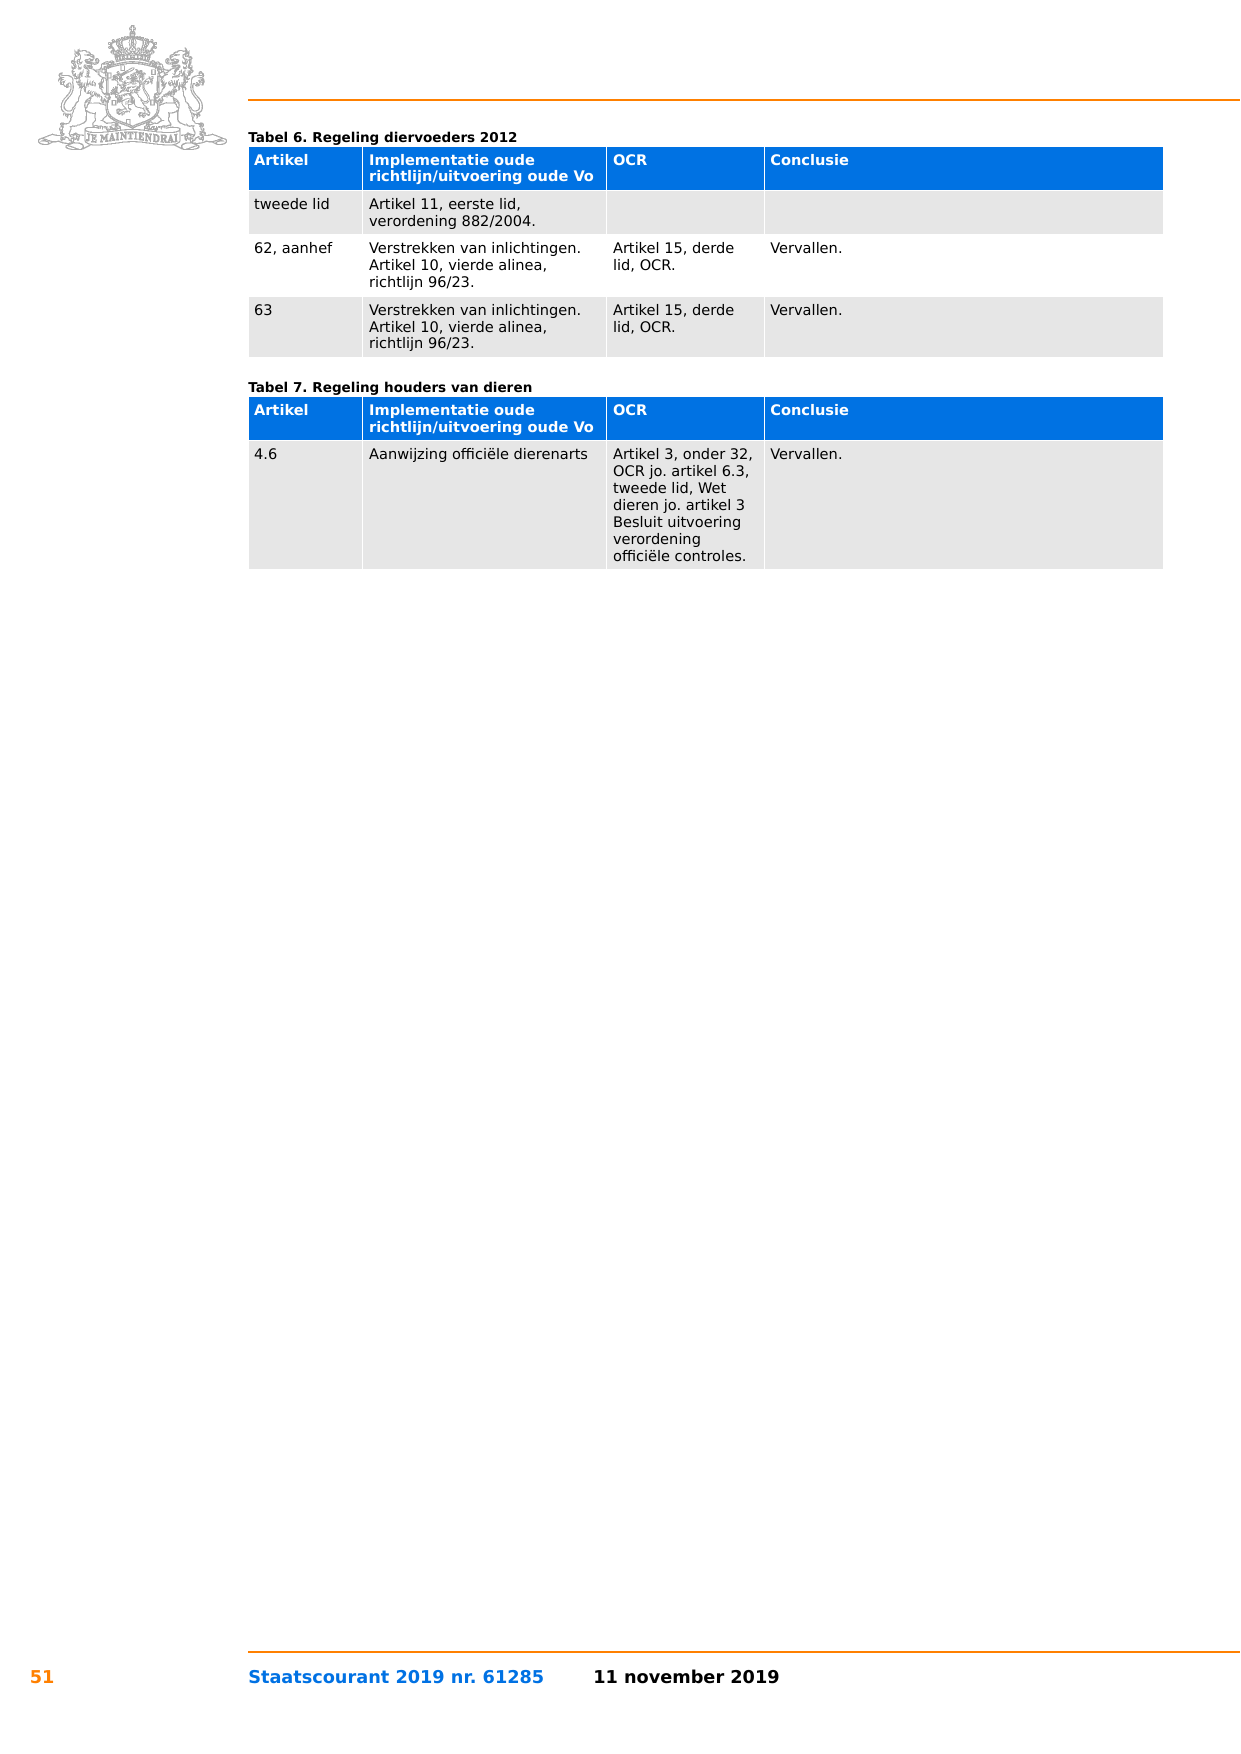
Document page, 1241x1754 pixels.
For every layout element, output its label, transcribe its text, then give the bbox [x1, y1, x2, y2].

table_header Tabel 7. Regeling houders van dieren [248, 380, 1163, 396]
table_cell Vervallen. [765, 441, 1163, 569]
picture [38, 25, 227, 150]
table_cell OCR [607, 397, 764, 440]
table_cell Artikel 15, derde lid, OCR. [607, 297, 764, 357]
table_cell Artikel [249, 397, 362, 440]
table_cell [765, 191, 1163, 234]
table_cell Implementatie oude richtlijn/uitvoering oude Vo [363, 397, 606, 440]
table_cell 62, aanhef [249, 235, 362, 296]
table_cell Artikel [249, 147, 362, 190]
table_cell Aanwijzing officiële dierenarts [363, 441, 606, 569]
table_cell Conclusie [765, 397, 1163, 440]
table_cell OCR [607, 147, 764, 190]
table_cell Artikel 11, eerste lid, verordening 882/2004. [363, 191, 606, 234]
table_cell Verstrekken van inlichtingen. Artikel 10, vierde alinea, richtlijn 96/23. [363, 297, 606, 357]
table_cell tweede lid [249, 191, 362, 234]
table_cell Conclusie [765, 147, 1163, 190]
table_header Tabel 6. Regeling diervoeders 2012 [248, 130, 1163, 146]
table_cell 63 [249, 297, 362, 357]
table_cell [607, 191, 764, 234]
table_cell Verstrekken van inlichtingen. Artikel 10, vierde alinea, richtlijn 96/23. [363, 235, 606, 296]
table_cell Vervallen. [765, 235, 1163, 296]
table_cell Vervallen. [765, 297, 1163, 357]
table_cell Implementatie oude richtlijn/uitvoering oude Vo [363, 147, 606, 190]
table_cell 4.6 [249, 441, 362, 569]
table_cell Artikel 15, derde lid, OCR. [607, 235, 764, 296]
table_cell Artikel 3, onder 32, OCR jo. artikel 6.3, tweede lid, Wet dieren jo. artikel 3 Besluit uitvoering verordening officiële controles. [607, 441, 764, 569]
